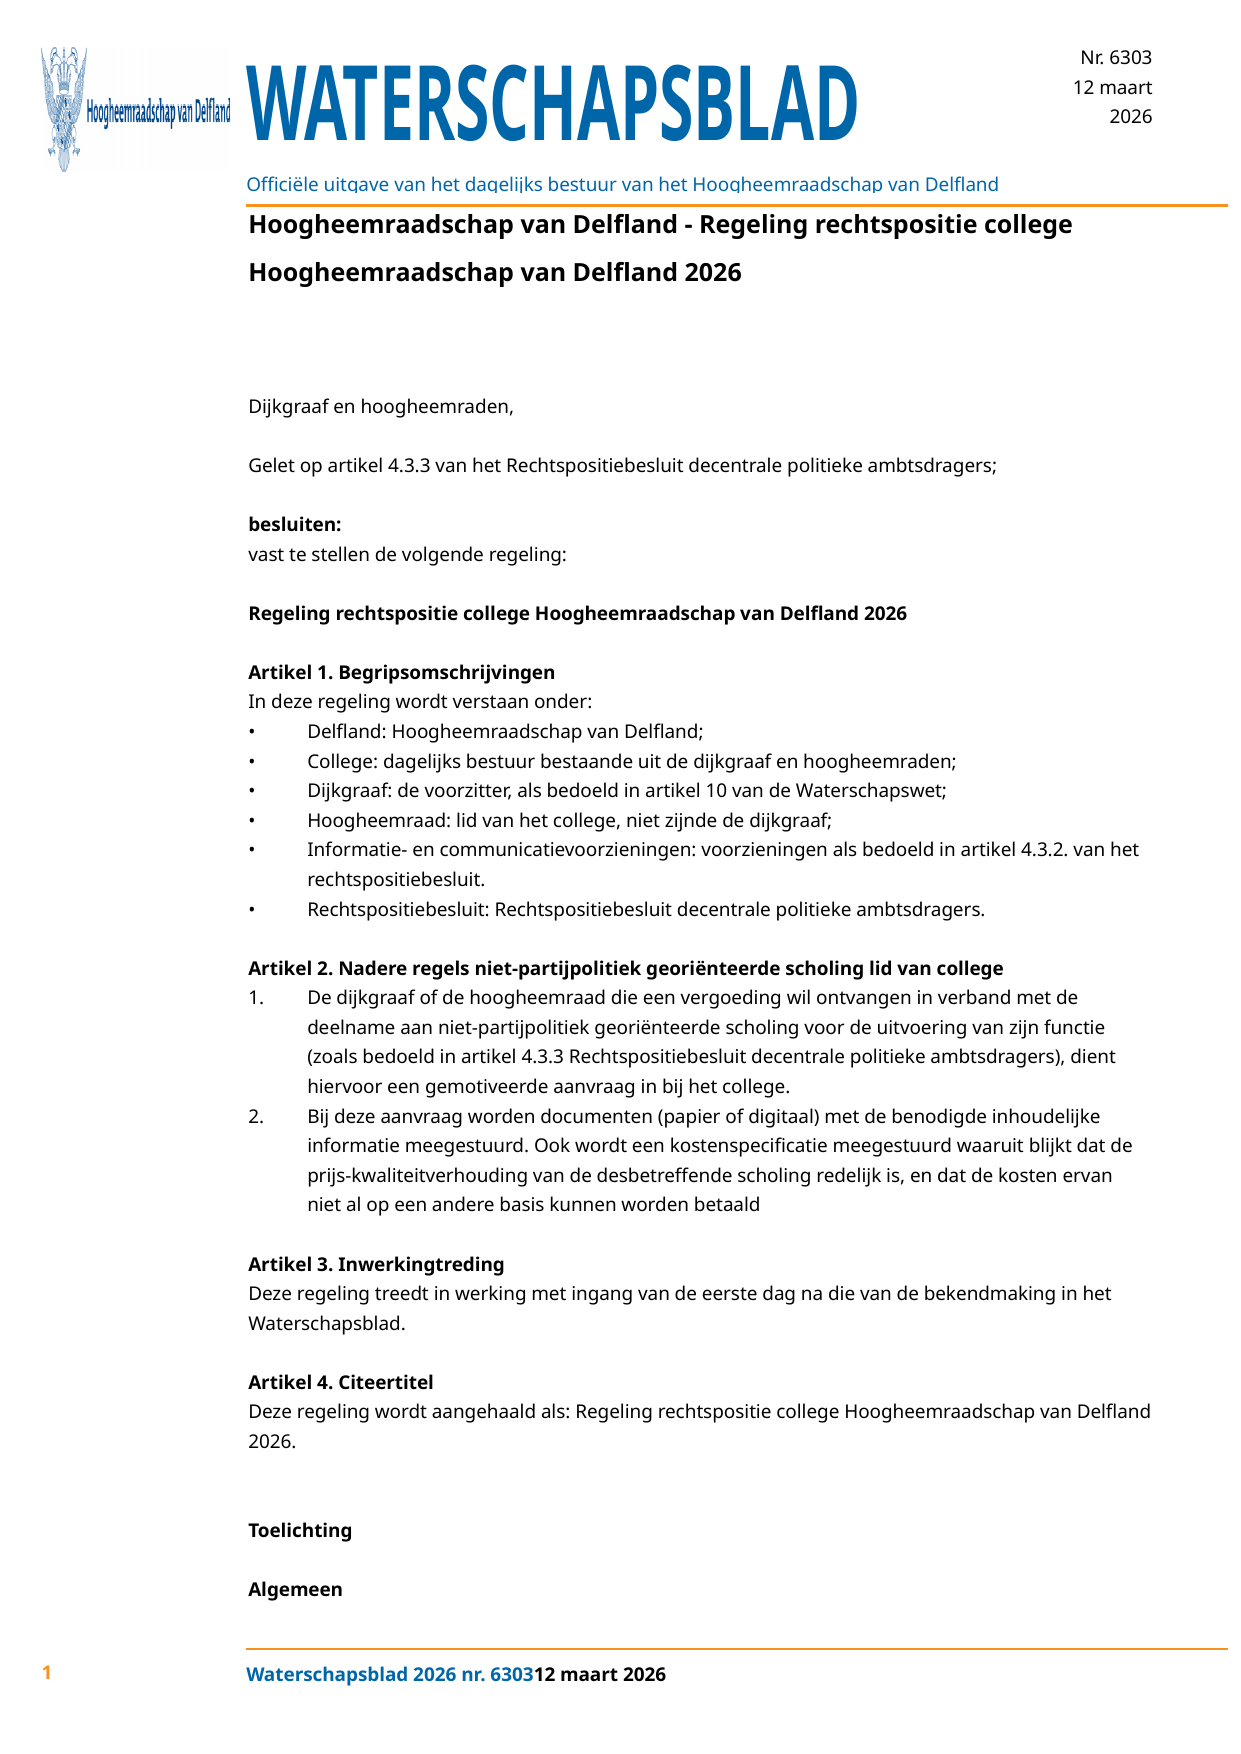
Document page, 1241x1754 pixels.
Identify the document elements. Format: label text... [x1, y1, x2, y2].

text Deze regeling treedt in werking met ingang van de eerste dag na die van de bekendmaking in het Waterschapsblad. [248, 1280, 1152, 1336]
text besluiten: [248, 511, 1152, 537]
text Gelet op artikel 4.3.3 van het Rechtspositiebesluit decentrale politieke ambtsdragers; [248, 452, 1152, 478]
text Artikel 2. Nadere regels niet-partijpolitiek georiënteerde scholing lid van college [248, 955, 1152, 981]
list Dijkgraaf: de voorzitter, als bedoeld in artikel 10 van de Waterschapswet; [248, 777, 1152, 803]
text Artikel 3. Inwerkingtreding [248, 1251, 1152, 1277]
list Hoogheemraad: lid van het college, niet zijnde de dijkgraaf; [248, 807, 1152, 833]
text Artikel 4. Citeertitel [248, 1369, 1152, 1395]
text Algemeen [248, 1576, 1152, 1602]
text Hoogheemraadschap van Delfland - Regeling rechtspositie college Hoogheemraadschap van Delfland 2026 [248, 207, 1152, 288]
list Bij deze aanvraag worden documenten (papier of digitaal) met de benodigde inhoudelijke informatie meegestuurd. Ook wordt een kostenspecificatie meegestuurd waaruit blijkt dat de prijs-kwaliteitverhouding van de desbetreffende scholing redelijk is, en dat de kosten ervan niet al op een andere basis kunnen worden betaald [248, 1103, 1152, 1217]
list Delfland: Hoogheemraadschap van Delfland; [248, 718, 1152, 744]
list De dijkgraaf of de hoogheemraad die een vergoeding wil ontvangen in verband met de deelname aan niet-partijpolitiek georiënteerde scholing voor de uitvoering van zijn functie (zoals bedoeld in artikel 4.3.3 Rechtspositiebesluit decentrale politieke ambtsdragers), dient hiervoor een gemotiveerde aanvraag in bij het college. [248, 984, 1152, 1099]
text Artikel 1. Begripsomschrijvingen [248, 659, 1152, 685]
list College: dagelijks bestuur bestaande uit de dijkgraaf en hoogheemraden; [248, 748, 1152, 774]
list Rechtspositiebesluit: Rechtspositiebesluit decentrale politieke ambtsdragers. [248, 896, 1152, 922]
text Dijkgraaf en hoogheemraden, [248, 393, 1152, 419]
picture [41, 47, 231, 172]
text Toelichting [248, 1517, 1152, 1543]
text vast te stellen de volgende regeling: [248, 541, 1152, 567]
text Regeling rechtspositie college Hoogheemraadschap van Delfland 2026 [248, 600, 1152, 626]
text In deze regeling wordt verstaan onder: [248, 689, 1152, 714]
text Deze regeling wordt aangehaald als: Regeling rechtspositie college Hoogheemraadschap van Delfland 2026. [248, 1399, 1152, 1454]
list Informatie- en communicatievoorzieningen: voorzieningen als bedoeld in artikel 4.3.2. van het rechtspositiebesluit. [248, 837, 1152, 892]
